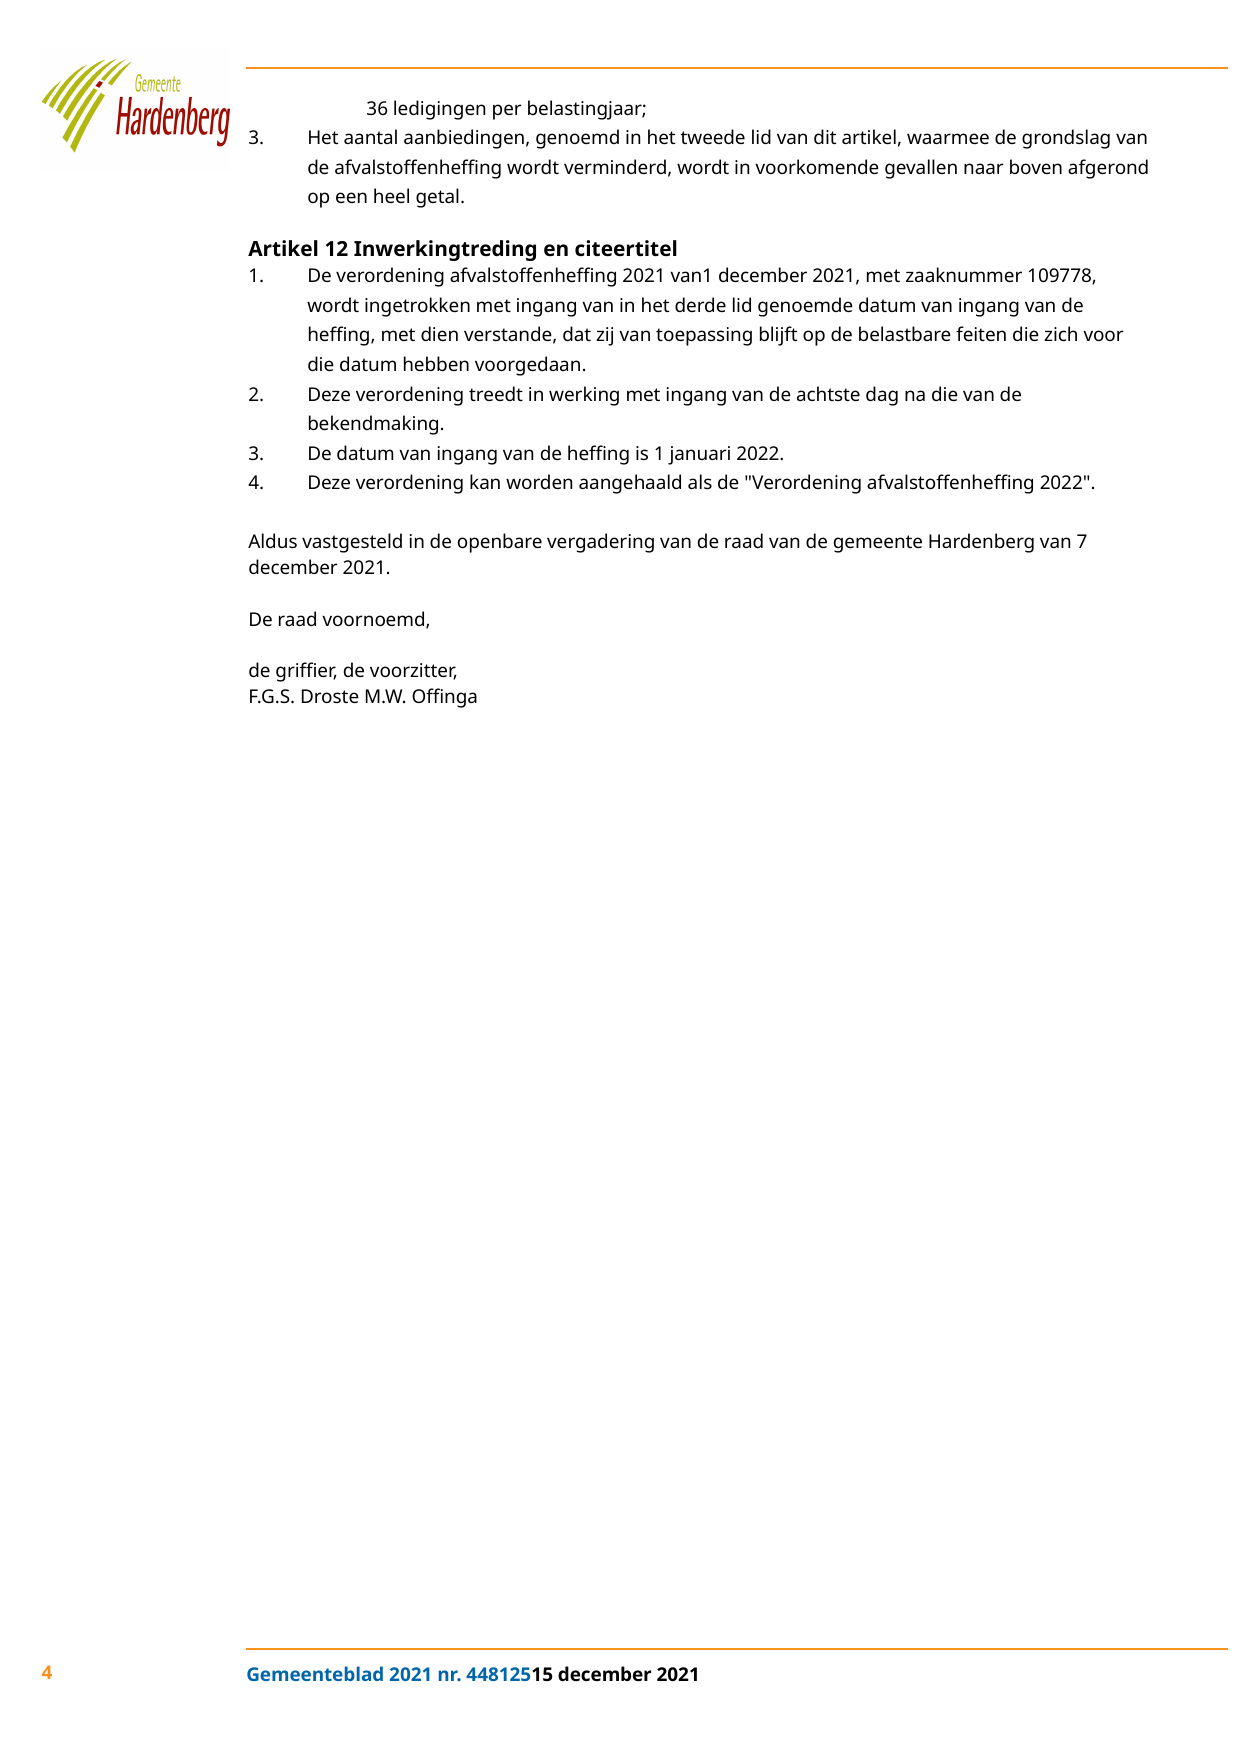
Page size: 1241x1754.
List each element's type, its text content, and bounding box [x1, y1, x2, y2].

list Het aantal aanbiedingen, genoemd in het tweede lid van dit artikel, waarmee de grondslag van de afvalstoffenheffing wordt verminderd, wordt in voorkomende gevallen naar boven afgerond op een heel getal. [248, 124, 1152, 209]
list 36 ledigingen per belastingjaar; [307, 95, 1152, 121]
text Aldus vastgesteld in de openbare vergadering van de raad van de gemeente Hardenberg van 7 december 2021. [248, 529, 1152, 580]
text De raad voornoemd, [248, 606, 1152, 632]
picture [41, 47, 231, 172]
list Deze verordening treedt in werking met ingang van de achtste dag na die van de bekendmaking. [248, 381, 1152, 436]
text Artikel 12 Inwerkingtreding en citeertitel [248, 234, 1152, 262]
list Deze verordening kan worden aangehaald als de "Verordening afvalstoffenheffing 2022". [248, 469, 1152, 495]
list De verordening afvalstoffenheffing 2021 van1 december 2021, met zaaknummer 109778, wordt ingetrokken met ingang van in het derde lid genoemde datum van ingang van de heffing, met dien verstande, dat zij van toepassing blijft op de belastbare feiten die zich voor die datum hebben voorgedaan. [248, 262, 1152, 377]
list De datum van ingang van de heffing is 1 januari 2022. [248, 440, 1152, 466]
text F.G.S. Droste M.W. Offinga [248, 683, 1152, 709]
text de griffier, de voorzitter, [248, 657, 1152, 683]
